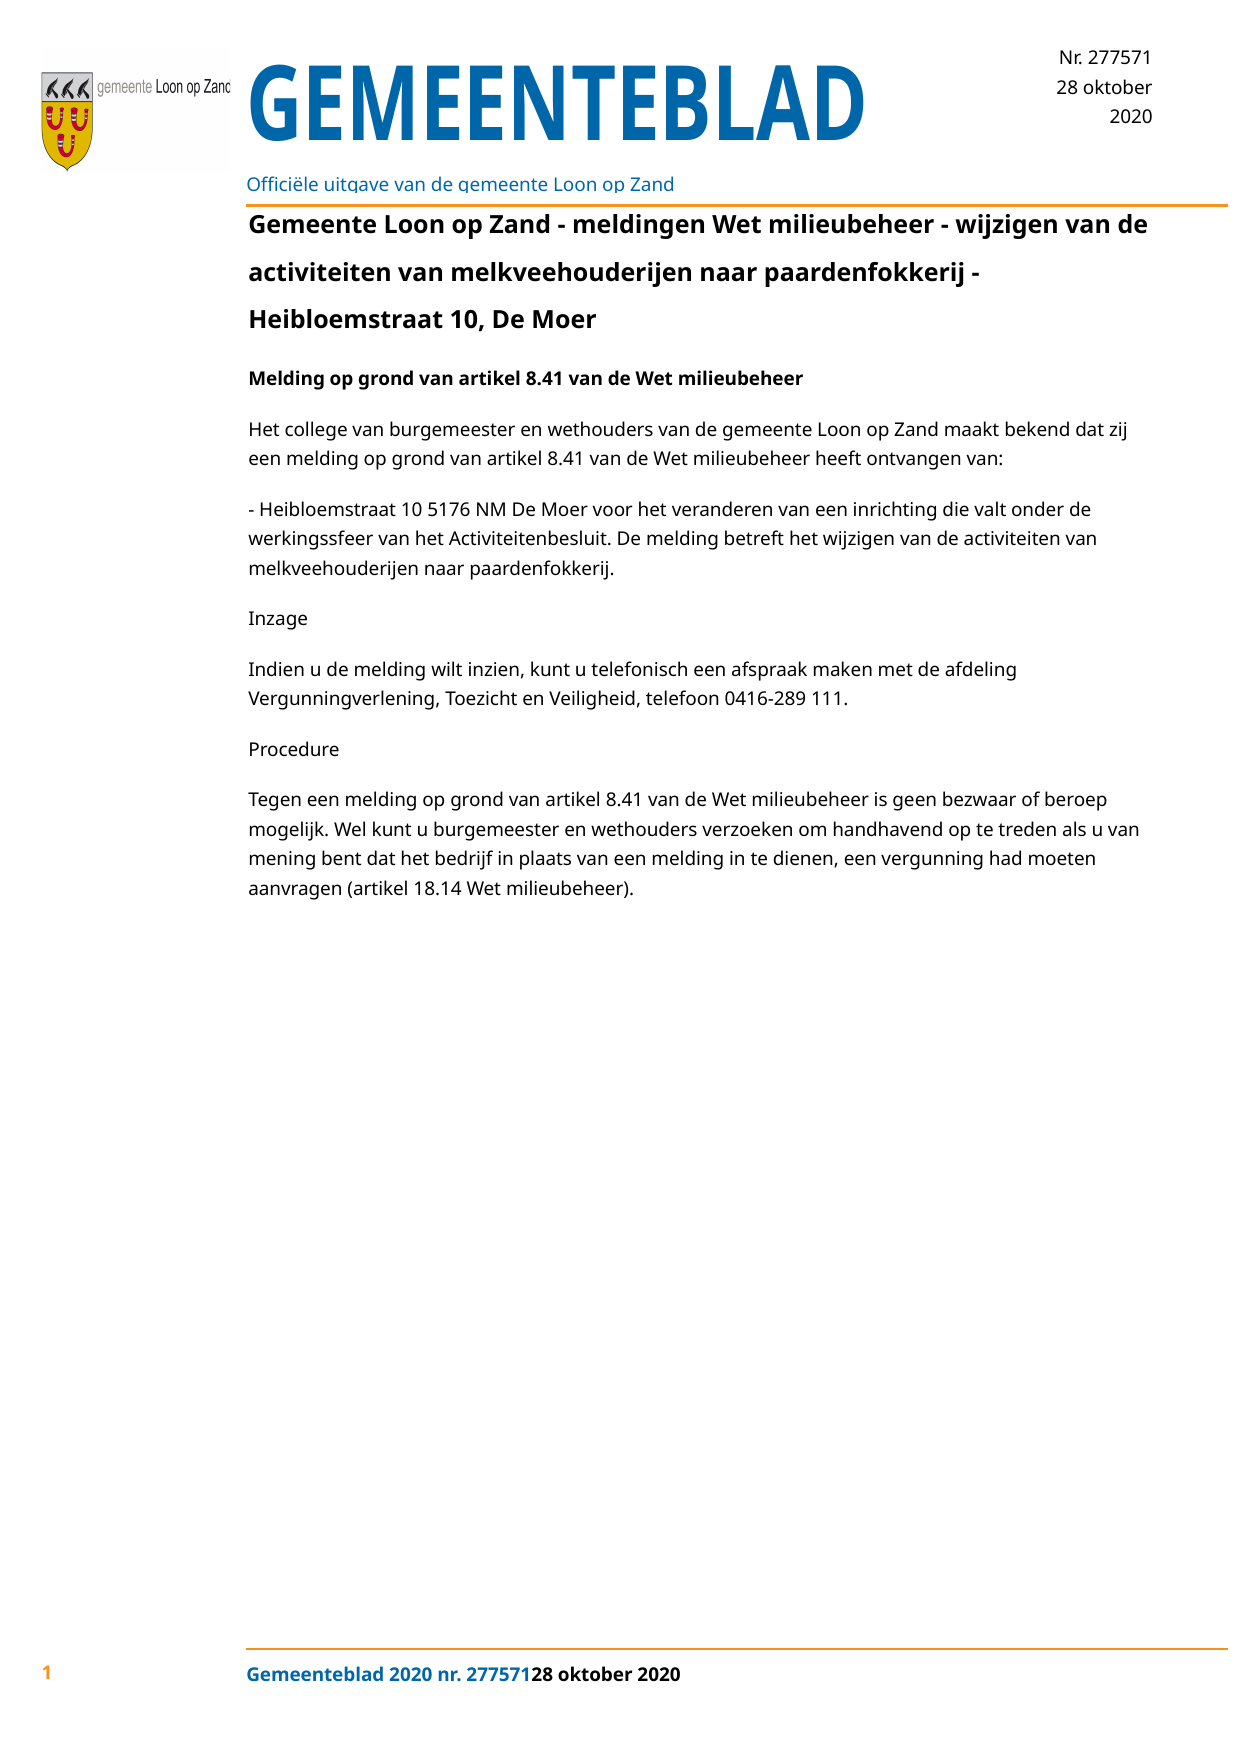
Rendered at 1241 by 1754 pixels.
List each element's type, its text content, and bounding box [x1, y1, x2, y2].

picture [41, 47, 231, 172]
text Indien u de melding wilt inzien, kunt u telefonisch een afspraak maken met de afdeling Vergunningverlening, Toezicht en Veiligheid, telefoon 0416-289 111. [248, 656, 1152, 711]
text Procedure [248, 736, 1152, 762]
text Inzage [248, 606, 1152, 631]
text Tegen een melding op grond van artikel 8.41 van de Wet milieubeheer is geen bezwaar of beroep mogelijk. Wel kunt u burgemeester en wethouders verzoeken om handhavend op te treden als u van mening bent dat het bedrijf in plaats van een melding in te dienen, een vergunning had moeten aanvragen (artikel 18.14 Wet milieubeheer). [248, 786, 1152, 901]
text Het college van burgemeester en wethouders van de gemeente Loon op Zand maakt bekend dat zij een melding op grond van artikel 8.41 van de Wet milieubeheer heeft ontvangen van: [248, 416, 1152, 471]
text Melding op grond van artikel 8.41 van de Wet milieubeheer [248, 366, 1152, 391]
text - Heibloemstraat 10 5176 NM De Moer voor het veranderen van een inrichting die valt onder de werkingssfeer van het Activiteitenbesluit. De melding betreft het wijzigen van de activiteiten van melkveehouderijen naar paardenfokkerij. [248, 496, 1152, 581]
text Gemeente Loon op Zand - meldingen Wet milieubeheer - wijzigen van de activiteiten van melkveehouderijen naar paardenfokkerij - Heibloemstraat 10, De Moer [248, 207, 1152, 336]
